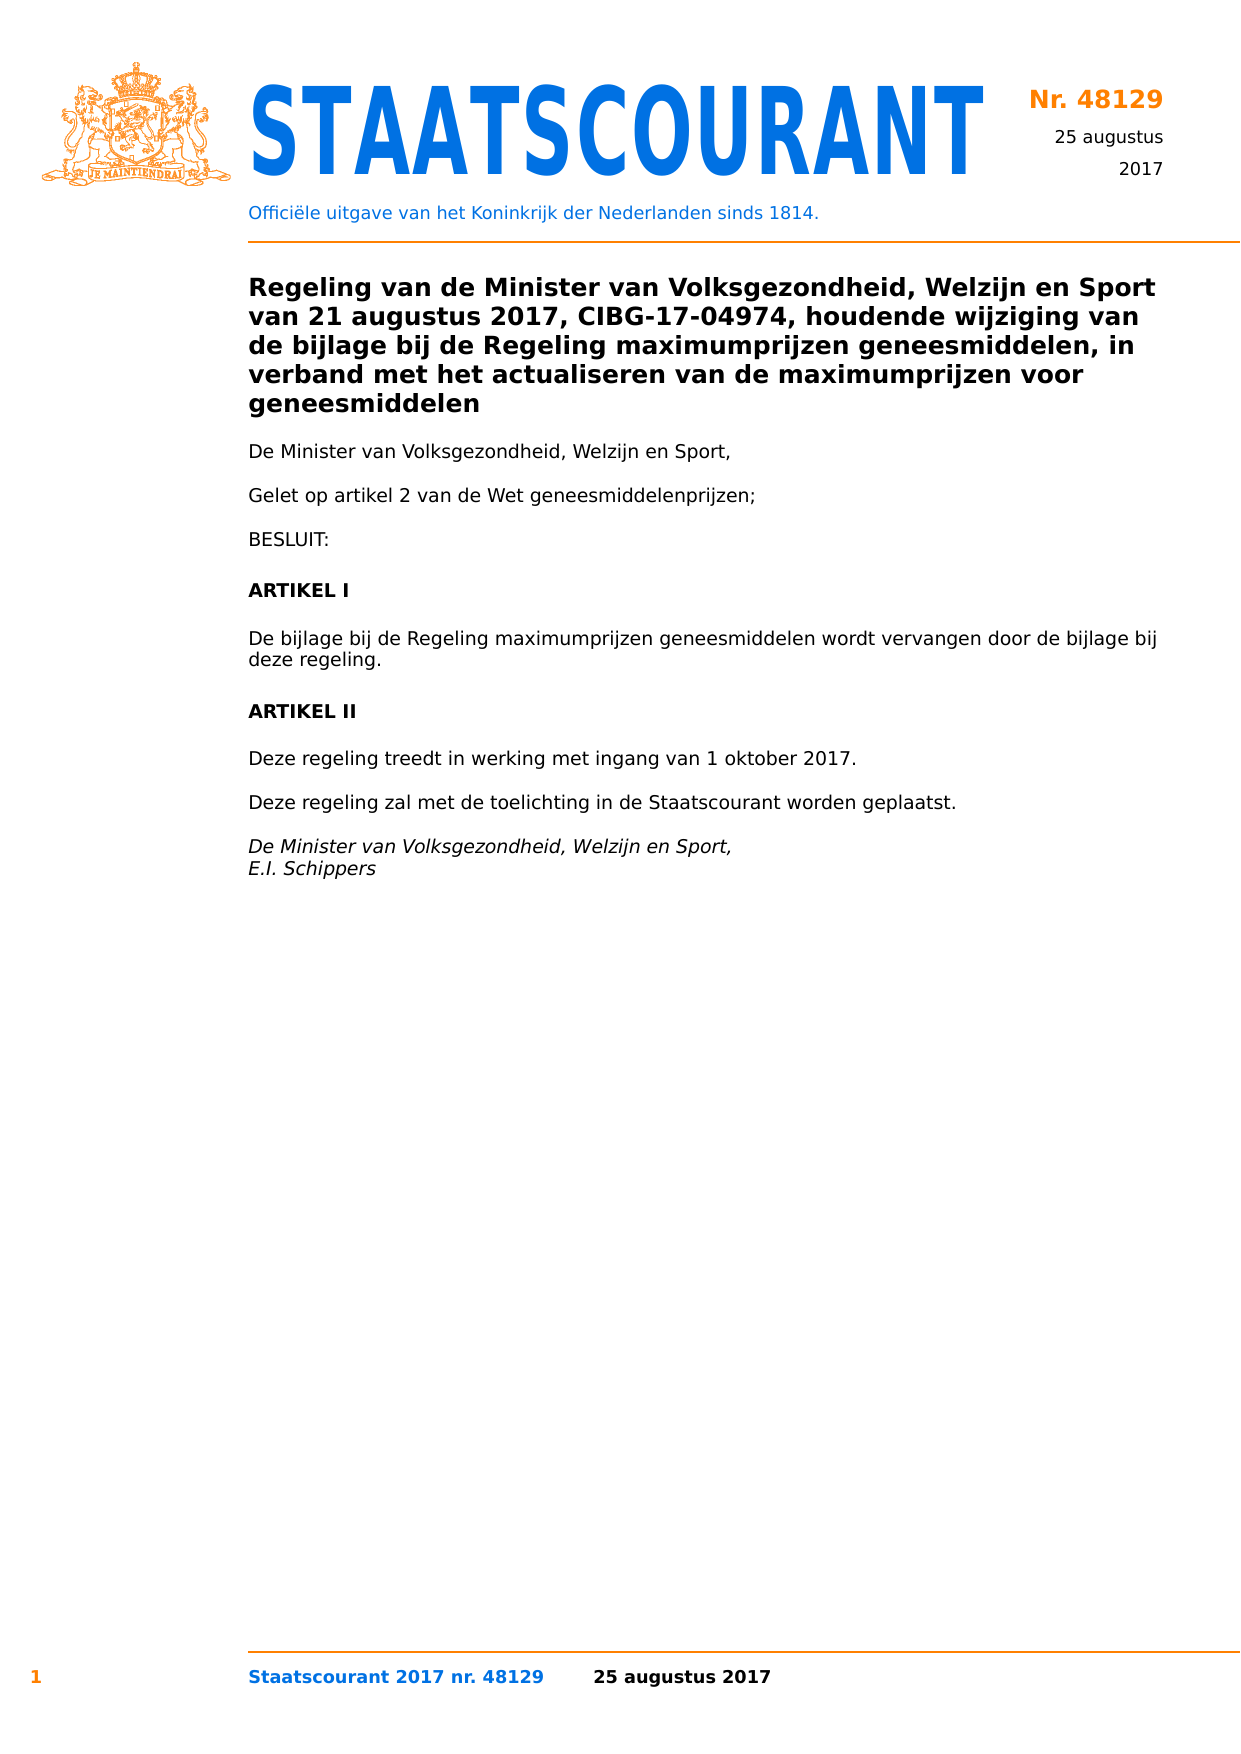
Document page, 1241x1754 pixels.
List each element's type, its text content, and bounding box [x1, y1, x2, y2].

text BESLUIT: [248, 528, 1163, 550]
subtitle ARTIKEL I [248, 580, 1163, 602]
table_cell Officiële uitgave van het Koninkrijk der Nederlanden sinds 1814. [248, 203, 1240, 241]
subtitle Regeling van de Minister van Volksgezondheid, Welzijn en Sport van 21 augustus 2017, CIBG-17-04974, houdende wijziging van de bijlage bij de Regeling maximumprijzen geneesmiddelen, in verband met het actualiseren van de maximumprijzen voor geneesmiddelen [248, 273, 1163, 419]
picture [41, 62, 231, 186]
table_header STAATSCOURANT [248, 62, 998, 203]
table_cell 25 augustus [998, 121, 1240, 153]
text De Minister van Volksgezondheid, Welzijn en Sport, [248, 441, 1163, 463]
text Deze regeling treedt in werking met ingang van 1 oktober 2017. [248, 748, 1163, 770]
text Deze regeling zal met de toelichting in de Staatscourant worden geplaatst. [248, 792, 1163, 814]
subtitle ARTIKEL II [248, 701, 1163, 723]
text De Minister van Volksgezondheid, Welzijn en Sport, E.I. Schippers [248, 836, 1163, 880]
text De bijlage bij de Regeling maximumprijzen geneesmiddelen wordt vervangen door de bijlage bij deze regeling. [248, 627, 1163, 671]
table_cell 2017 [998, 153, 1240, 203]
table_header [25, 62, 248, 241]
text Gelet op artikel 2 van de Wet geneesmiddelenprijzen; [248, 484, 1163, 507]
table_header Nr. 48129 [998, 62, 1240, 121]
